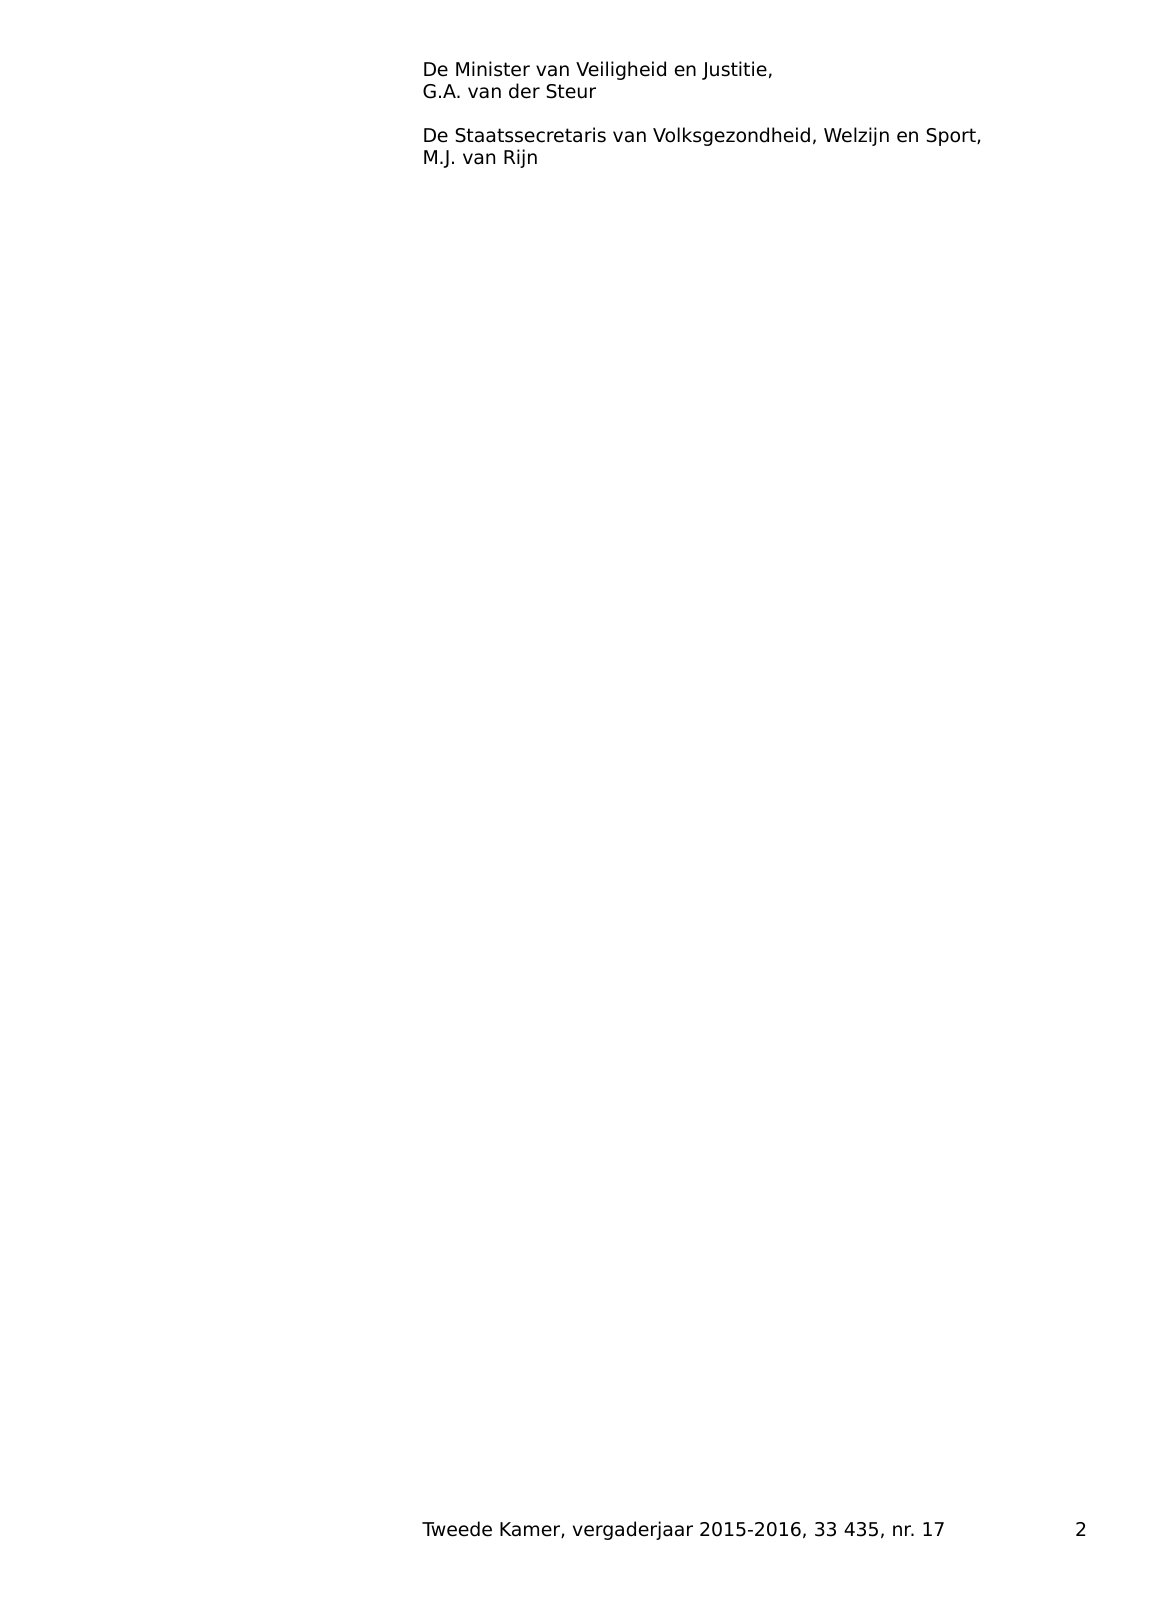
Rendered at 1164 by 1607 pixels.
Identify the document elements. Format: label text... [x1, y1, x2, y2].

text De Staatssecretaris van Volksgezondheid, Welzijn en Sport, M.J. van Rijn [422, 125, 1087, 169]
text De Minister van Veiligheid en Justitie, G.A. van der Steur [422, 59, 1087, 103]
